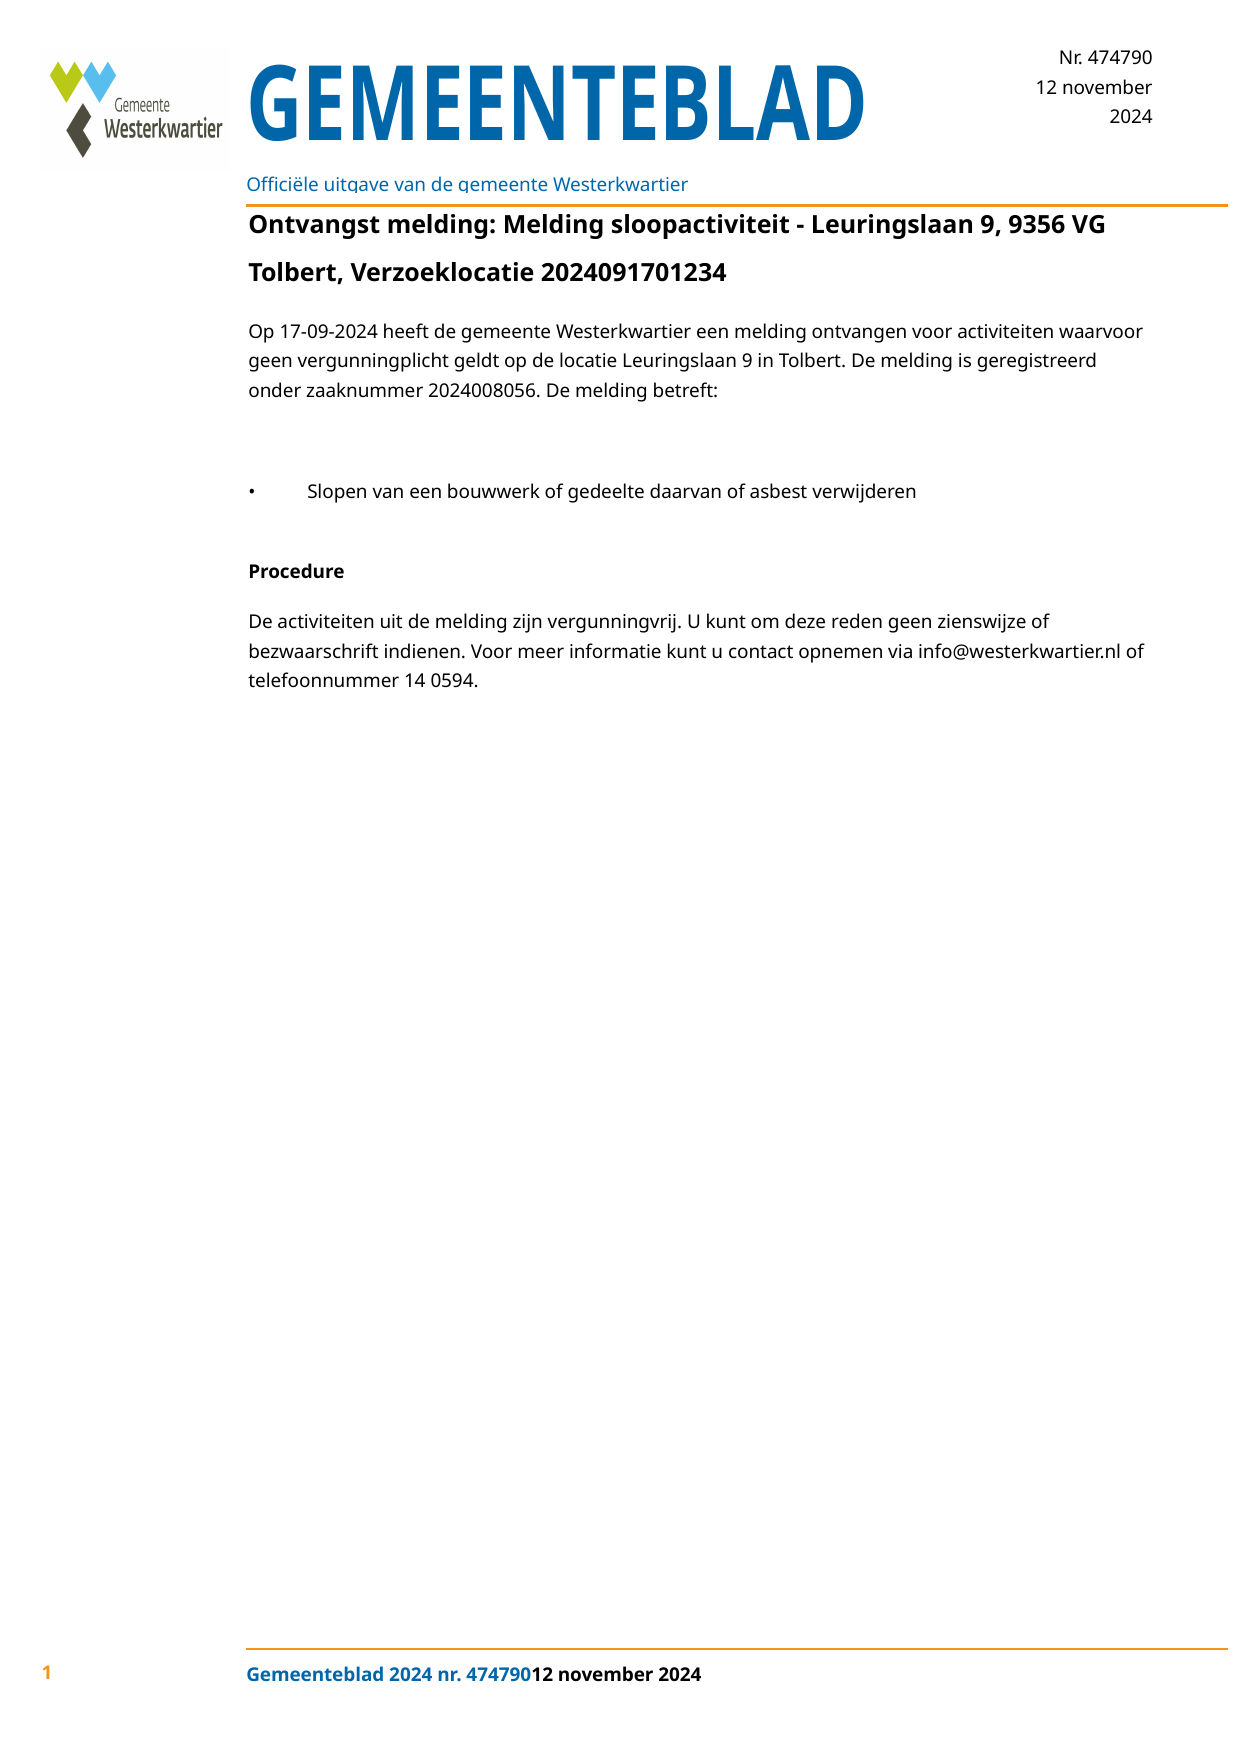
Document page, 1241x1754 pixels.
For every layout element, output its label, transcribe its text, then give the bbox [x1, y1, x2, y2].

list Slopen van een bouwwerk of gedeelte daarvan of asbest verwijderen [248, 478, 1152, 504]
text Procedure [248, 558, 1152, 584]
text Op 17-09-2024 heeft de gemeente Westerkwartier een melding ontvangen voor activiteiten waarvoor geen vergunningplicht geldt op de locatie Leuringslaan 9 in Tolbert. De melding is geregistreerd onder zaaknummer 2024008056. De melding betreft: [248, 318, 1152, 403]
text De activiteiten uit de melding zijn vergunningvrij. U kunt om deze reden geen zienswijze of bezwaarschrift indienen. Voor meer informatie kunt u contact opnemen via info@westerkwartier.nl of telefoonnummer 14 0594. [248, 608, 1152, 693]
picture [41, 47, 231, 172]
text Ontvangst melding: Melding sloopactiviteit - Leuringslaan 9, 9356 VG Tolbert, Verzoeklocatie 2024091701234 [248, 207, 1152, 288]
